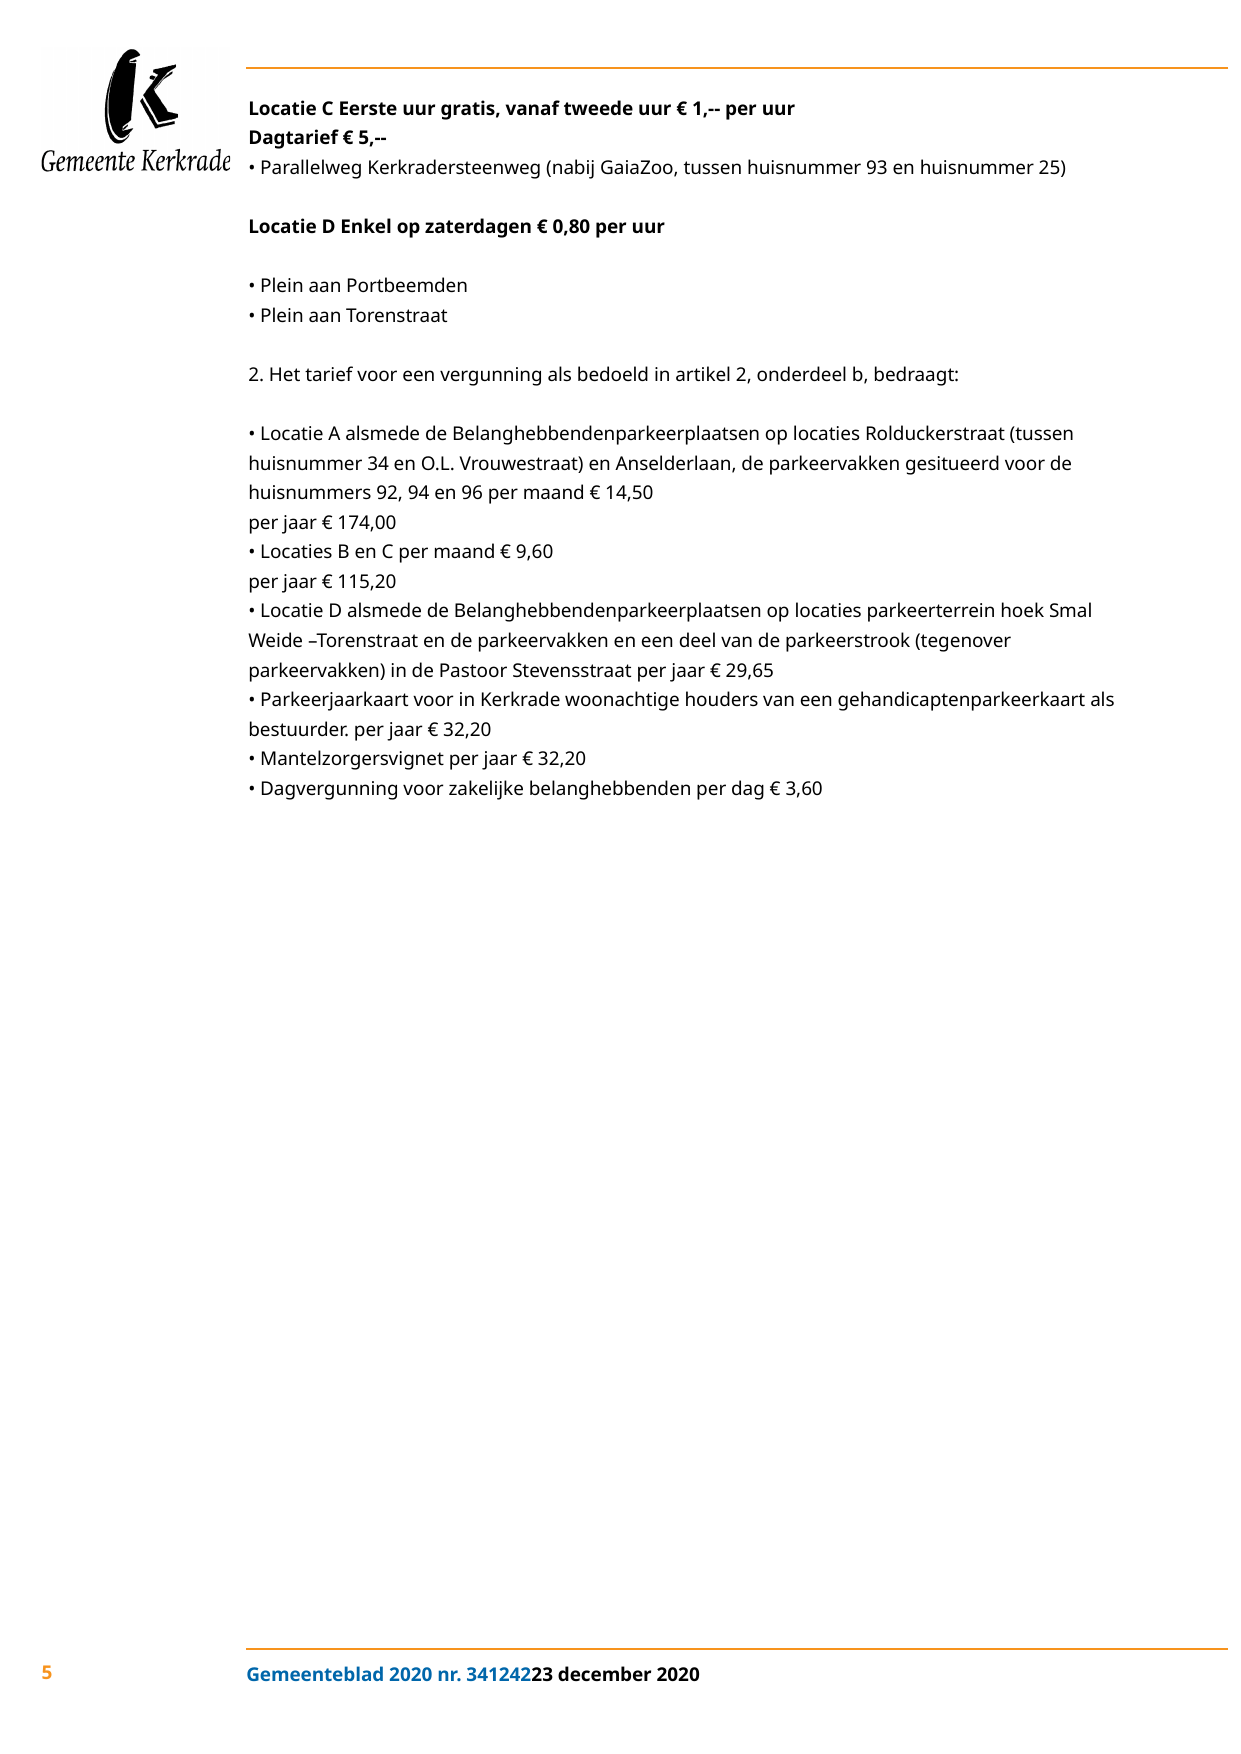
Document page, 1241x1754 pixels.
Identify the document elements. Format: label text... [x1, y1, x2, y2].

text • Plein aan Portbeemden [248, 272, 1152, 298]
text Locatie D Enkel op zaterdagen € 0,80 per uur [248, 213, 1152, 239]
text • Dagvergunning voor zakelijke belanghebbenden per dag € 3,60 [248, 775, 1152, 801]
text Locatie C Eerste uur gratis, vanaf tweede uur € 1,-- per uur [248, 95, 1152, 121]
text • Locaties B en C per maand € 9,60 [248, 538, 1152, 564]
text huisnummer 34 en O.L. Vrouwestraat) en Anselderlaan, de parkeervakken gesitueerd voor de [248, 450, 1152, 476]
text per jaar € 174,00 [248, 509, 1152, 535]
text • Plein aan Torenstraat [248, 302, 1152, 328]
text 2. Het tarief voor een vergunning als bedoeld in artikel 2, onderdeel b, bedraagt: [248, 361, 1152, 387]
text per jaar € 115,20 [248, 568, 1152, 594]
text • Locatie D alsmede de Belanghebbendenparkeerplaatsen op locaties parkeerterrein hoek Smal [248, 598, 1152, 623]
text Dagtarief € 5,-- [248, 124, 1152, 150]
text Weide –Torenstraat en de parkeervakken en een deel van de parkeerstrook (tegenover parkeervakken) in de Pastoor Stevensstraat per jaar € 29,65 [248, 627, 1152, 683]
text huisnummers 92, 94 en 96 per maand € 14,50 [248, 479, 1152, 505]
text • Parkeerjaarkaart voor in Kerkrade woonachtige houders van een gehandicaptenparkeerkaart als [248, 686, 1152, 712]
picture [41, 47, 231, 172]
text • Parallelweg Kerkradersteenweg (nabij GaiaZoo, tussen huisnummer 93 en huisnummer 25) [248, 154, 1152, 180]
text • Locatie A alsmede de Belanghebbendenparkeerplaatsen op locaties Rolduckerstraat (tussen [248, 420, 1152, 446]
text • Mantelzorgersvignet per jaar € 32,20 [248, 746, 1152, 771]
text bestuurder. per jaar € 32,20 [248, 716, 1152, 742]
